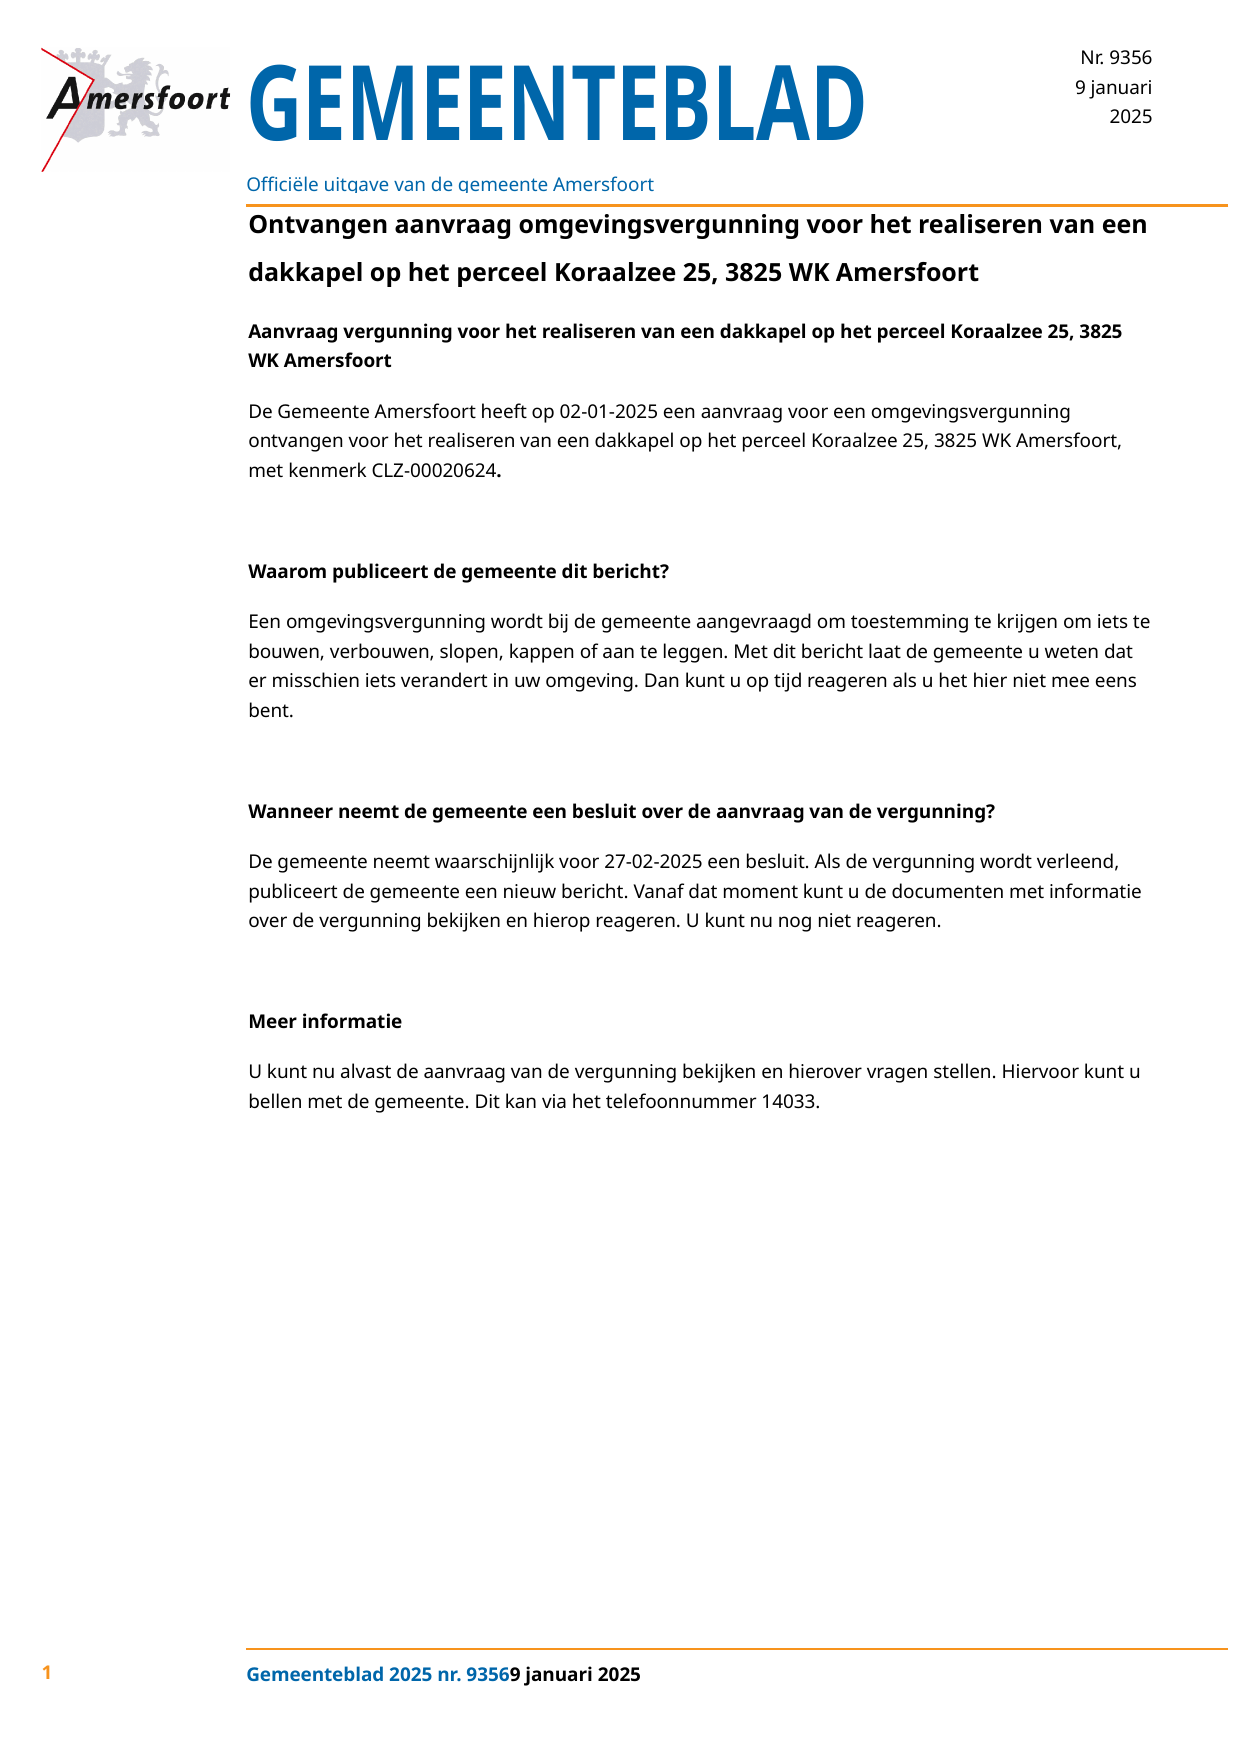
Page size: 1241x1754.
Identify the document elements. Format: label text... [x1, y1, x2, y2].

text Ontvangen aanvraag omgevingsvergunning voor het realiseren van een dakkapel op het perceel Koraalzee 25, 3825 WK Amersfoort [248, 207, 1152, 288]
text Waarom publiceert de gemeente dit bericht? [248, 558, 1152, 584]
text Een omgevingsvergunning wordt bij de gemeente aangevraagd om toestemming te krijgen om iets te bouwen, verbouwen, slopen, kappen of aan te leggen. Met dit bericht laat de gemeente u weten dat er misschien iets verandert in uw omgeving. Dan kunt u op tijd reageren als u het hier niet mee eens bent. [248, 608, 1152, 723]
text Meer informatie [248, 1008, 1152, 1034]
text De gemeente neemt waarschijnlijk voor 27-02-2025 een besluit. Als de vergunning wordt verleend, publiceert de gemeente een nieuw bericht. Vanaf dat moment kunt u de documenten met informatie over de vergunning bekijken en hierop reageren. U kunt nu nog niet reageren. [248, 848, 1152, 933]
text De Gemeente Amersfoort heeft op 02-01-2025 een aanvraag voor een omgevingsvergunning ontvangen voor het realiseren van een dakkapel op het perceel Koraalzee 25, 3825 WK Amersfoort, met kenmerk CLZ-00020624. [248, 398, 1152, 483]
picture [41, 47, 231, 172]
text U kunt nu alvast de aanvraag van de vergunning bekijken en hierover vragen stellen. Hiervoor kunt u bellen met de gemeente. Dit kan via het telefoonnummer 14033. [248, 1059, 1152, 1114]
text Aanvraag vergunning voor het realiseren van een dakkapel op het perceel Koraalzee 25, 3825 WK Amersfoort [248, 318, 1152, 373]
text Wanneer neemt de gemeente een besluit over de aanvraag van de vergunning? [248, 798, 1152, 824]
